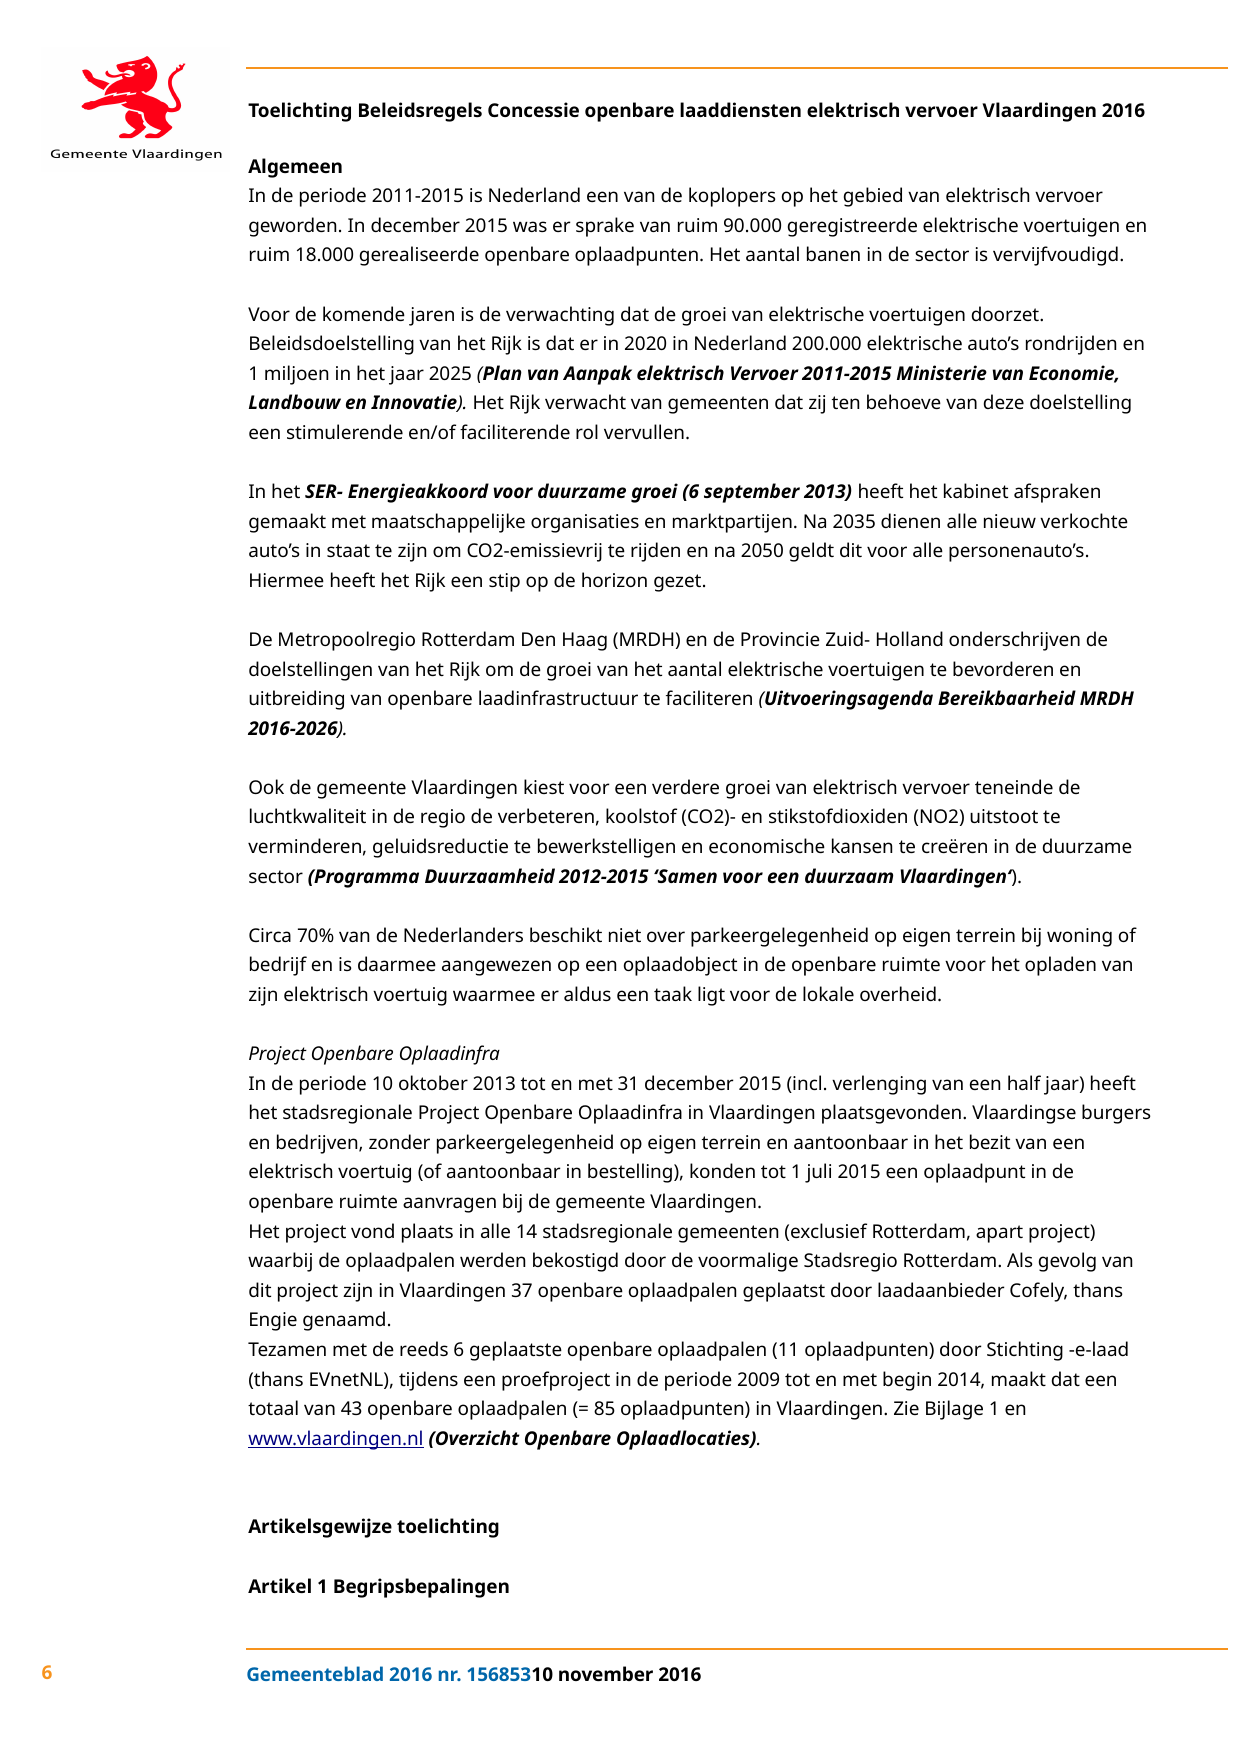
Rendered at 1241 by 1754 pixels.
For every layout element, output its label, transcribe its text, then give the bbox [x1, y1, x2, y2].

text Het project vond plaats in alle 14 stadsregionale gemeenten (exclusief Rotterdam, apart project) waarbij de oplaadpalen werden bekostigd door de voormalige Stadsregio Rotterdam. Als gevolg van dit project zijn in Vlaardingen 37 openbare oplaadpalen geplaatst door laadaanbieder Cofely, thans Engie genaamd. [248, 1218, 1152, 1332]
text Toelichting Beleidsregels Concessie openbare laaddiensten elektrisch vervoer Vlaardingen 2016 [248, 95, 1152, 123]
text Artikel 1 Begripsbepalingen [248, 1573, 1152, 1599]
text De Metropoolregio Rotterdam Den Haag (MRDH) en de Provincie Zuid- Holland onderschrijven de doelstellingen van het Rijk om de groei van het aantal elektrische voertuigen te bevorderen en uitbreiding van openbare laadinfrastructuur te faciliteren (Uitvoeringsagenda Bereikbaarheid MRDH 2016-2026). [248, 626, 1152, 741]
text Ook de gemeente Vlaardingen kiest voor een verdere groei van elektrisch vervoer teneinde de luchtkwaliteit in de regio de verbeteren, koolstof (CO2)- en stikstofdioxiden (NO2) uitstoot te verminderen, geluidsreductie te bewerkstelligen en economische kansen te creëren in de duurzame sector (Programma Duurzaamheid 2012-2015 ‘Samen voor een duurzaam Vlaardingen‘). [248, 774, 1152, 889]
text Artikelsgewijze toelichting [248, 1514, 1152, 1539]
text Algemeen [248, 153, 1152, 179]
text Project Openbare Oplaadinfra [248, 1040, 1152, 1066]
text In de periode 2011-2015 is Nederland een van de koplopers op het gebied van elektrisch vervoer geworden. In december 2015 was er sprake van ruim 90.000 geregistreerde elektrische voertuigen en ruim 18.000 gerealiseerde openbare oplaadpunten. Het aantal banen in de sector is vervijfvoudigd. [248, 182, 1152, 267]
text Tezamen met de reeds 6 geplaatste openbare oplaadpalen (11 oplaadpunten) door Stichting -e-laad (thans EVnetNL), tijdens een proefproject in de periode 2009 tot en met begin 2014, maakt dat een totaal van 43 openbare oplaadpalen (= 85 oplaadpunten) in Vlaardingen. Zie Bijlage 1 en www.vlaardingen.nl (Overzicht Openbare Oplaadlocaties). [248, 1336, 1152, 1451]
text Circa 70% van de Nederlanders beschikt niet over parkeergelegenheid op eigen terrein bij woning of bedrijf en is daarmee aangewezen op een oplaadobject in de openbare ruimte voor het opladen van zijn elektrisch voertuig waarmee er aldus een taak ligt voor de lokale overheid. [248, 922, 1152, 1007]
text In het SER- Energieakkoord voor duurzame groei (6 september 2013) heeft het kabinet afspraken gemaakt met maatschappelijke organisaties en marktpartijen. Na 2035 dienen alle nieuw verkochte auto’s in staat te zijn om CO2-emissievrij te rijden en na 2050 geldt dit voor alle personenauto’s. Hiermee heeft het Rijk een stip op de horizon gezet. [248, 478, 1152, 593]
text In de periode 10 oktober 2013 tot en met 31 december 2015 (incl. verlenging van een half jaar) heeft het stadsregionale Project Openbare Oplaadinfra in Vlaardingen plaatsgevonden. Vlaardingse burgers en bedrijven, zonder parkeergelegenheid op eigen terrein en aantoonbaar in het bezit van een elektrisch voertuig (of aantoonbaar in bestelling), konden tot 1 juli 2015 een oplaadpunt in de openbare ruimte aanvragen bij de gemeente Vlaardingen. [248, 1070, 1152, 1214]
text Voor de komende jaren is de verwachting dat de groei van elektrische voertuigen doorzet. Beleidsdoelstelling van het Rijk is dat er in 2020 in Nederland 200.000 elektrische auto’s rondrijden en 1 miljoen in het jaar 2025 (Plan van Aanpak elektrisch Vervoer 2011-2015 Ministerie van Economie, Landbouw en Innovatie). Het Rijk verwacht van gemeenten dat zij ten behoeve van deze doelstelling een stimulerende en/of faciliterende rol vervullen. [248, 301, 1152, 445]
picture [41, 47, 231, 172]
